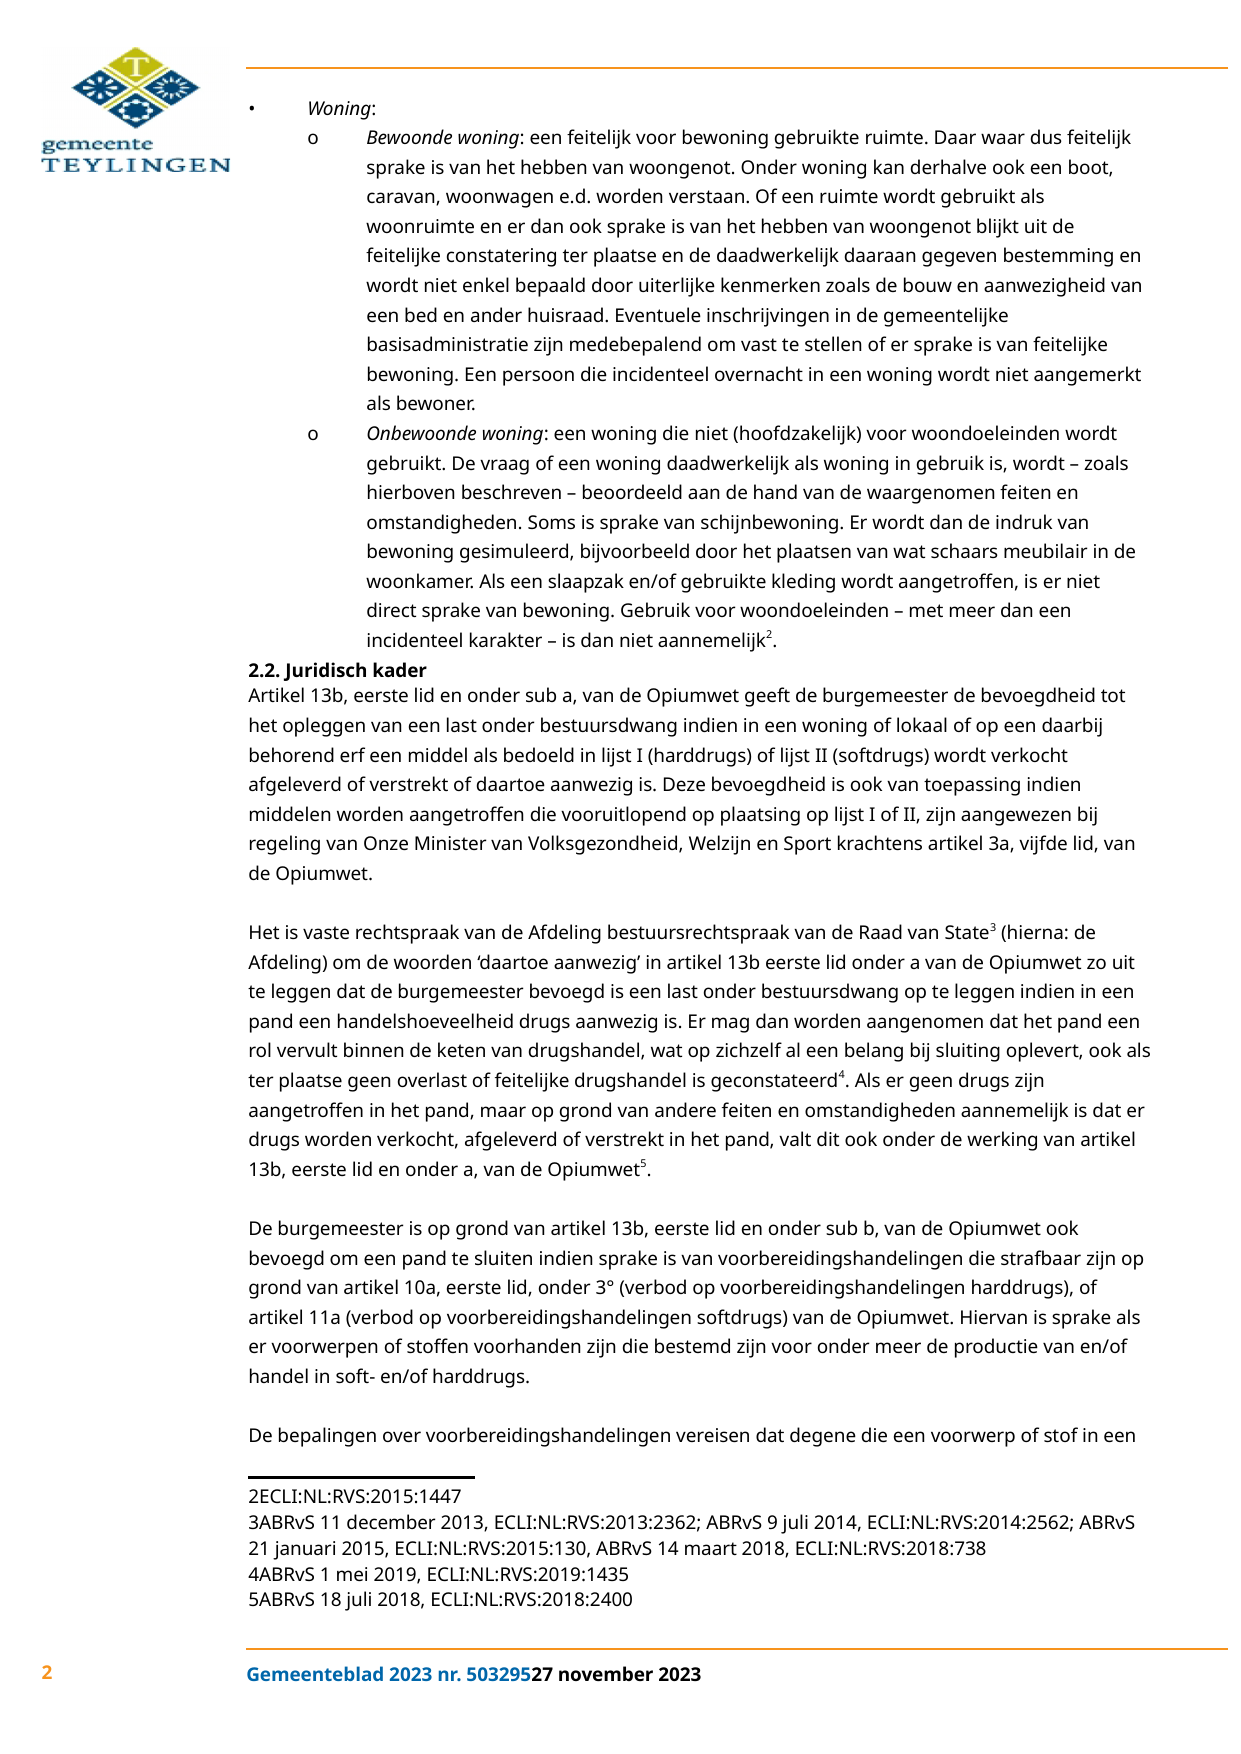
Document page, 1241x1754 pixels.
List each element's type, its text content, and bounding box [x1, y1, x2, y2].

list Onbewoonde woning: een woning die niet (hoofdzakelijk) voor woondoeleinden wordt gebruikt. De vraag of een woning daadwerkelijk als woning in gebruik is, wordt – zoals hierboven beschreven – beoordeeld aan de hand van de waargenomen feiten en omstandigheden. Soms is sprake van schijnbewoning. Er wordt dan de indruk van bewoning gesimuleerd, bijvoorbeeld door het plaatsen van wat schaars meubilair in de woonkamer. Als een slaapzak en/of gebruikte kleding wordt aangetroffen, is er niet direct sprake van bewoning. Gebruik voor woondoeleinden – met meer dan een incidenteel karakter – is dan niet aannemelijk. [307, 420, 1152, 653]
list ECLI:NL:RVS:2015:1447 [248, 1483, 1152, 1509]
text De bepalingen over voorbereidingshandelingen vereisen dat degene die een voorwerp of stof in een [248, 1422, 1152, 1448]
text Het is vaste rechtspraak van de Afdeling bestuursrechtspraak van de Raad van State (hierna: de Afdeling) om de woorden ‘daartoe aanwezig’ in artikel 13b eerste lid onder a van de Opiumwet zo uit te leggen dat de burgemeester bevoegd is een last onder bestuursdwang op te leggen indien in een pand een handelshoeveelheid drugs aanwezig is. Er mag dan worden aangenomen dat het pand een rol vervult binnen de keten van drugshandel, wat op zichzelf al een belang bij sluiting oplevert, ook als ter plaatse geen overlast of feitelijke drugshandel is geconstateerd. Als er geen drugs zijn aangetroffen in het pand, maar op grond van andere feiten en omstandigheden aannemelijk is dat er drugs worden verkocht, afgeleverd of verstrekt in het pand, valt dit ook onder de werking van artikel 13b, eerste lid en onder a, van de Opiumwet. [248, 919, 1152, 1182]
text Artikel 13b, eerste lid en onder sub a, van de Opiumwet geeft de burgemeester de bevoegdheid tot het opleggen van een last onder bestuursdwang indien in een woning of lokaal of op een daarbij behorend erf een middel als bedoeld in lijst I (harddrugs) of lijst II (softdrugs) wordt verkocht afgeleverd of verstrekt of daartoe aanwezig is. Deze bevoegdheid is ook van toepassing indien middelen worden aangetroffen die vooruitlopend op plaatsing op lijst I of II, zijn aangewezen bij regeling van Onze Minister van Volksgezondheid, Welzijn en Sport krachtens artikel 3a, vijfde lid, van de Opiumwet. [248, 683, 1152, 886]
text ABRvS 18 juli 2018, ECLI:NL:RVS:2018:2400 [248, 1586, 1152, 1612]
list Bewoonde woning: een feitelijk voor bewoning gebruikte ruimte. Daar waar dus feitelijk sprake is van het hebben van woongenot. Onder woning kan derhalve ook een boot, caravan, woonwagen e.d. worden verstaan. Of een ruimte wordt gebruikt als woonruimte en er dan ook sprake is van het hebben van woongenot blijkt uit de feitelijke constatering ter plaatse en de daadwerkelijk daaraan gegeven bestemming en wordt niet enkel bepaald door uiterlijke kenmerken zoals de bouw en aanwezigheid van een bed en ander huisraad. Eventuele inschrijvingen in de gemeentelijke basisadministratie zijn medebepalend om vast te stellen of er sprake is van feitelijke bewoning. Een persoon die incidenteel overnacht in een woning wordt niet aangemerkt als bewoner. [307, 124, 1152, 416]
picture [41, 47, 231, 172]
text ABRvS 11 december 2013, ECLI:NL:RVS:2013:2362; ABRvS 9 juli 2014, ECLI:NL:RVS:2014:2562; ABRvS 21 januari 2015, ECLI:NL:RVS:2015:130, ABRvS 14 maart 2018, ECLI:NL:RVS:2018:738 [248, 1509, 1152, 1561]
text De burgemeester is op grond van artikel 13b, eerste lid en onder sub b, van de Opiumwet ook bevoegd om een pand te sluiten indien sprake is van voorbereidingshandelingen die strafbaar zijn op grond van artikel 10a, eerste lid, onder 3° (verbod op voorbereidingshandelingen harddrugs), of artikel 11a (verbod op voorbereidingshandelingen softdrugs) van de Opiumwet. Hiervan is sprake als er voorwerpen of stoffen voorhanden zijn die bestemd zijn voor onder meer de productie van en/of handel in soft- en/of harddrugs. [248, 1215, 1152, 1389]
list Woning: [248, 95, 1152, 121]
text 2.2. Juridisch kader [248, 657, 1152, 683]
text ABRvS 1 mei 2019, ECLI:NL:RVS:2019:1435 [248, 1561, 1152, 1586]
